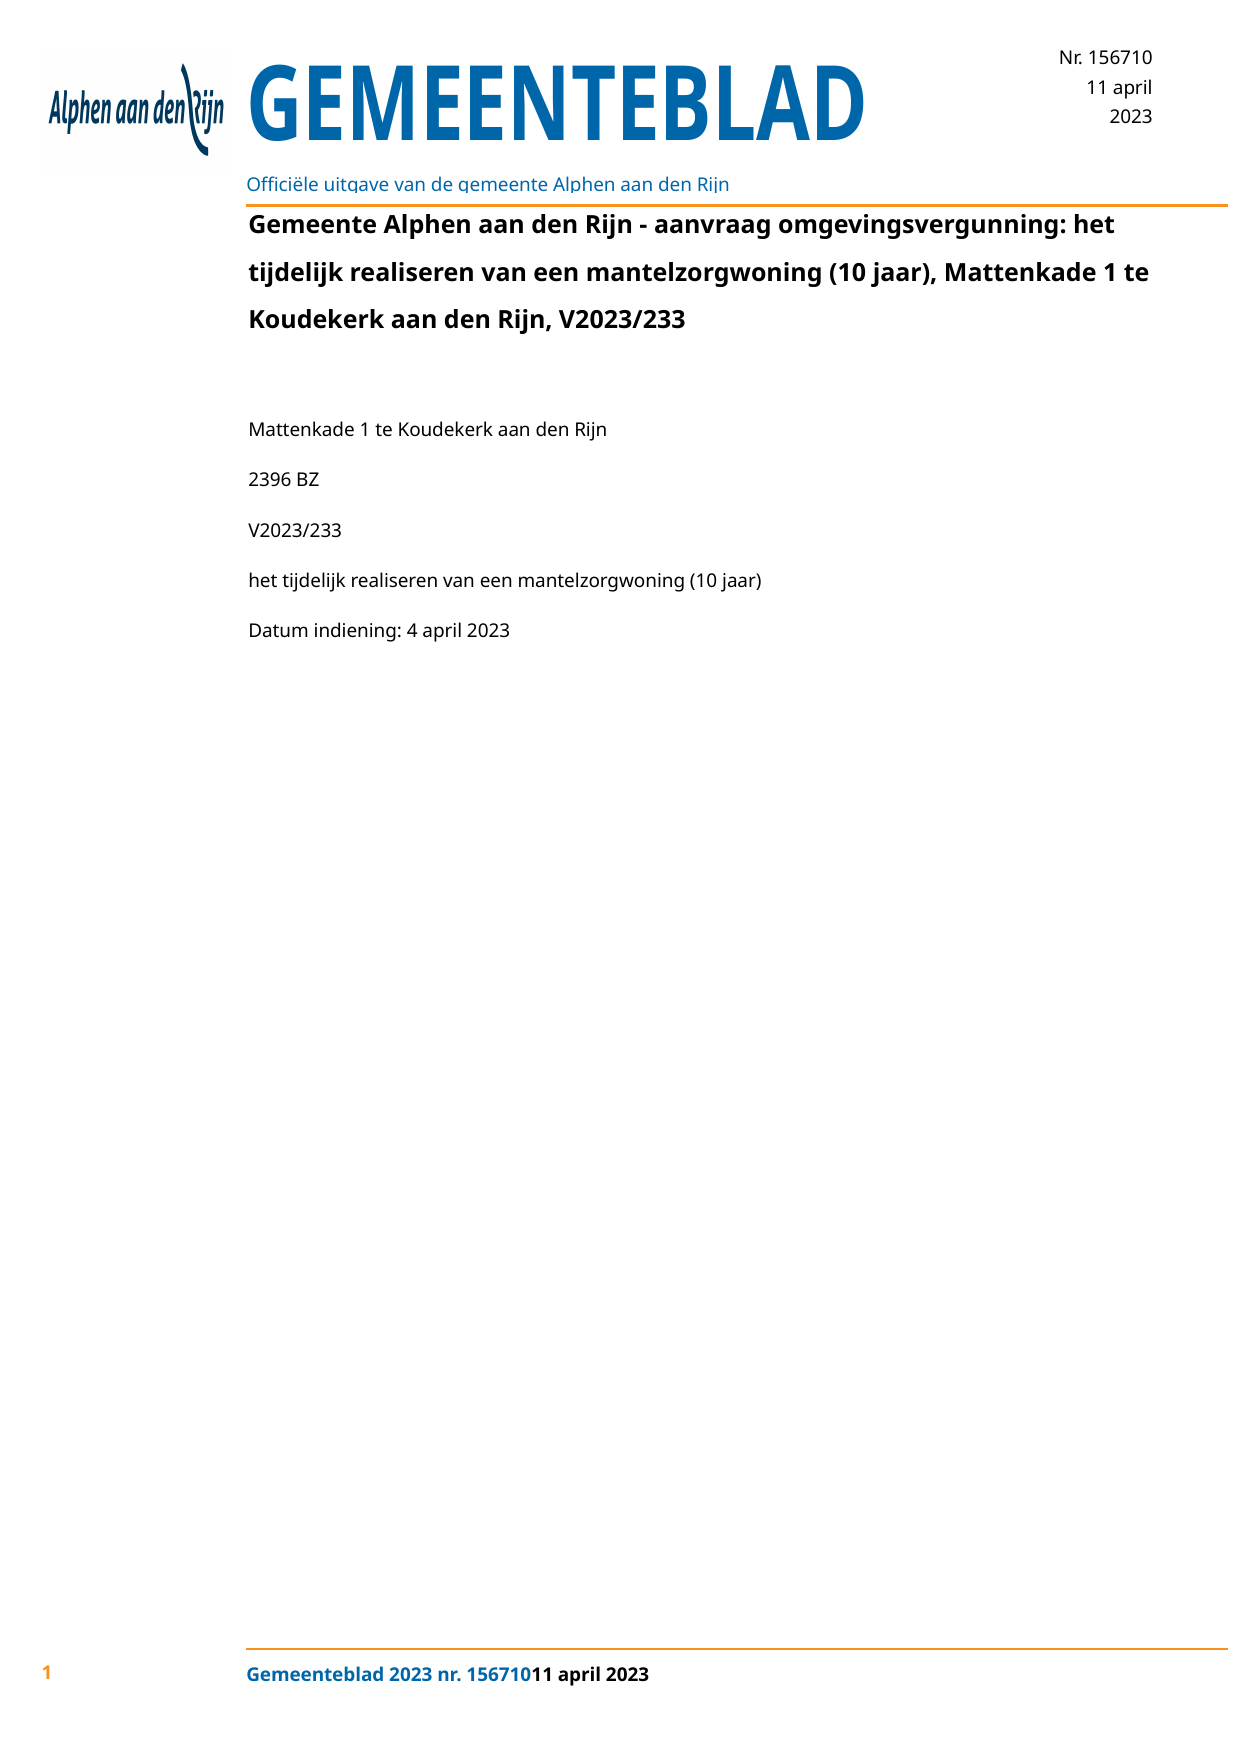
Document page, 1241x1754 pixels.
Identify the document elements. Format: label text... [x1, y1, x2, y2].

text 2396 BZ [248, 466, 1152, 492]
text Gemeente Alphen aan den Rijn - aanvraag omgevingsvergunning: het tijdelijk realiseren van een mantelzorgwoning (10 jaar), Mattenkade 1 te Koudekerk aan den Rijn, V2023/233 [248, 207, 1152, 336]
picture [41, 47, 231, 172]
text Datum indiening: 4 april 2023 [248, 618, 1152, 643]
text V2023/233 [248, 517, 1152, 542]
text Mattenkade 1 te Koudekerk aan den Rijn [248, 416, 1152, 442]
text het tijdelijk realiseren van een mantelzorgwoning (10 jaar) [248, 567, 1152, 593]
